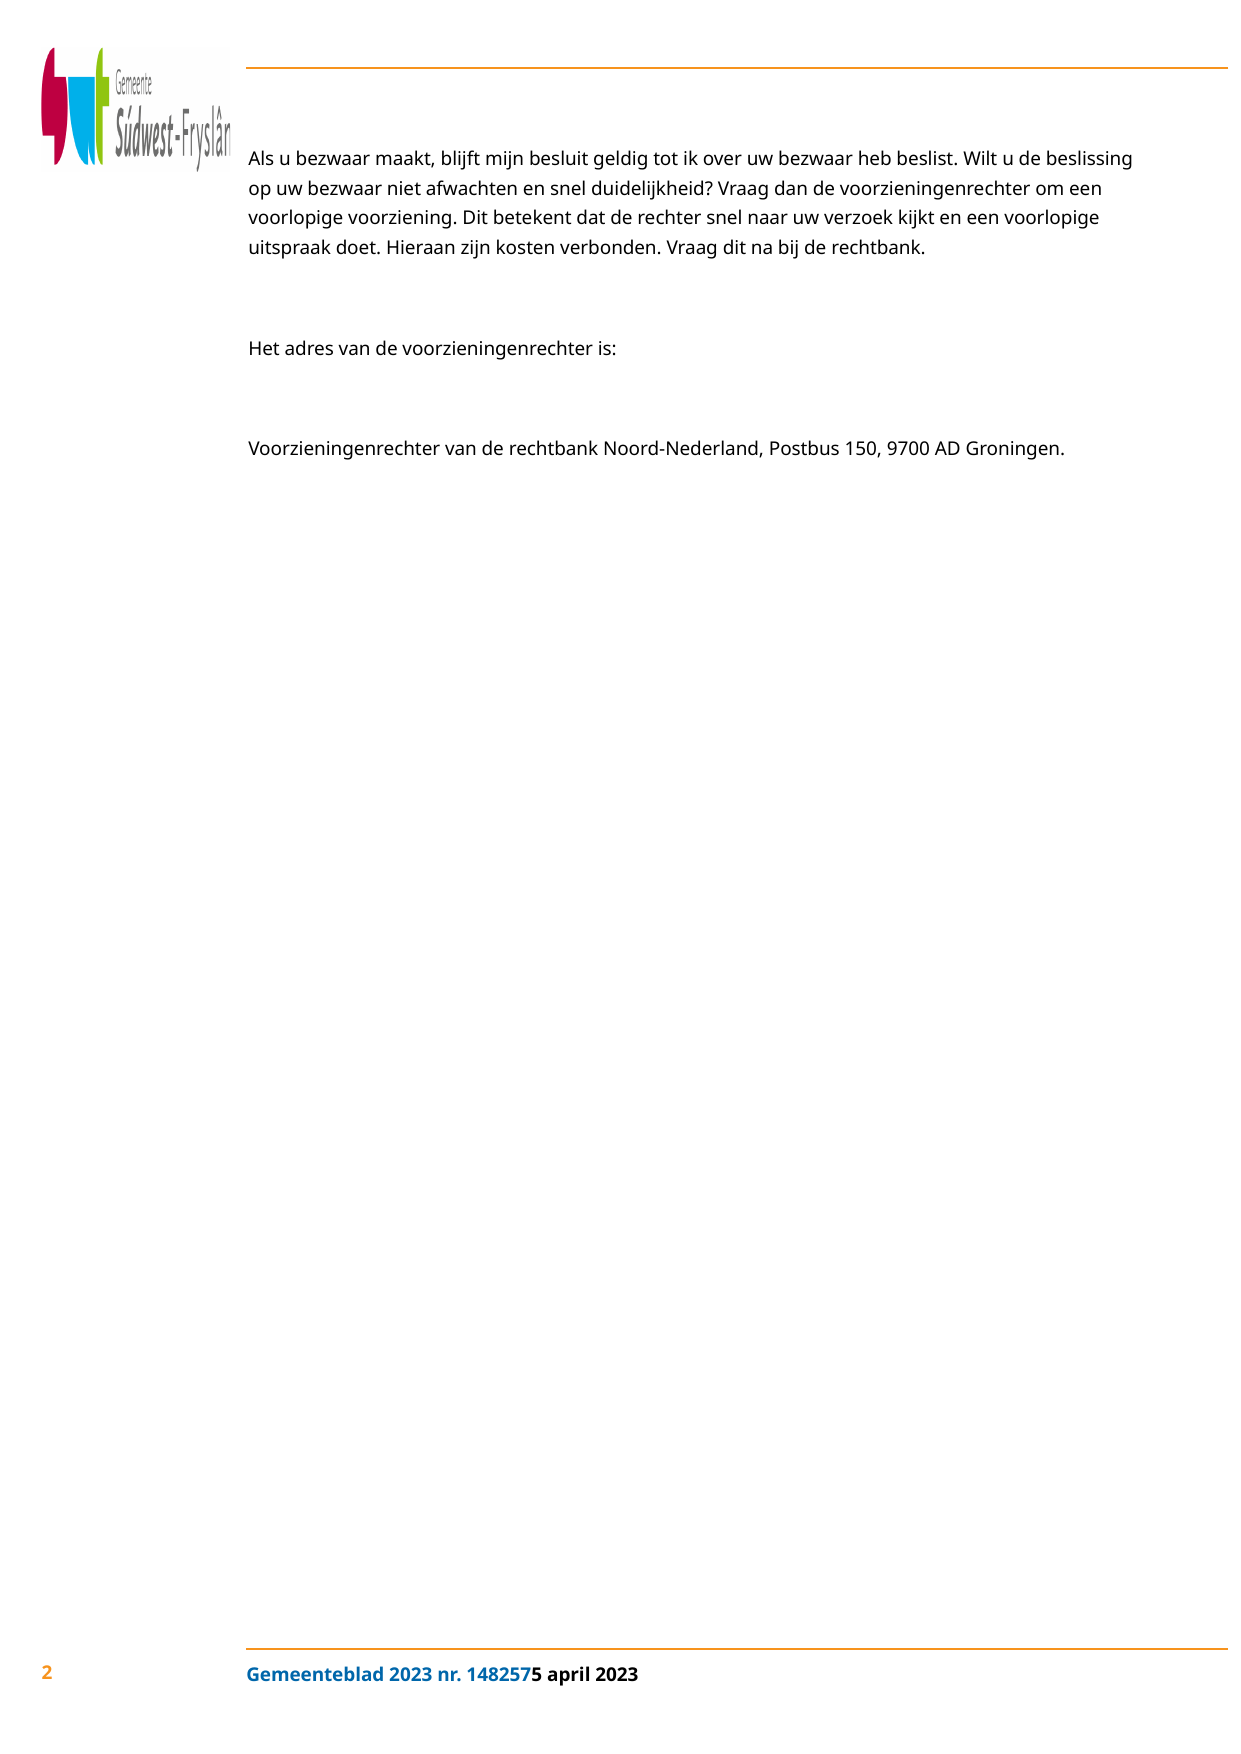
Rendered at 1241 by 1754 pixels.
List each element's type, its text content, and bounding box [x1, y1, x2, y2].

text Het adres van de voorzieningenrechter is: [248, 335, 1152, 361]
text Voorzieningenrechter van de rechtbank Noord-Nederland, Postbus 150, 9700 AD Groningen. [248, 436, 1152, 461]
text Als u bezwaar maakt, blijft mijn besluit geldig tot ik over uw bezwaar heb beslist. Wilt u de beslissing op uw bezwaar niet afwachten en snel duidelijkheid? Vraag dan de voorzieningenrechter om een voorlopige voorziening. Dit betekent dat de rechter snel naar uw verzoek kijkt en een voorlopige uitspraak doet. Hieraan zijn kosten verbonden. Vraag dit na bij de rechtbank. [248, 145, 1152, 260]
picture [41, 47, 231, 172]
